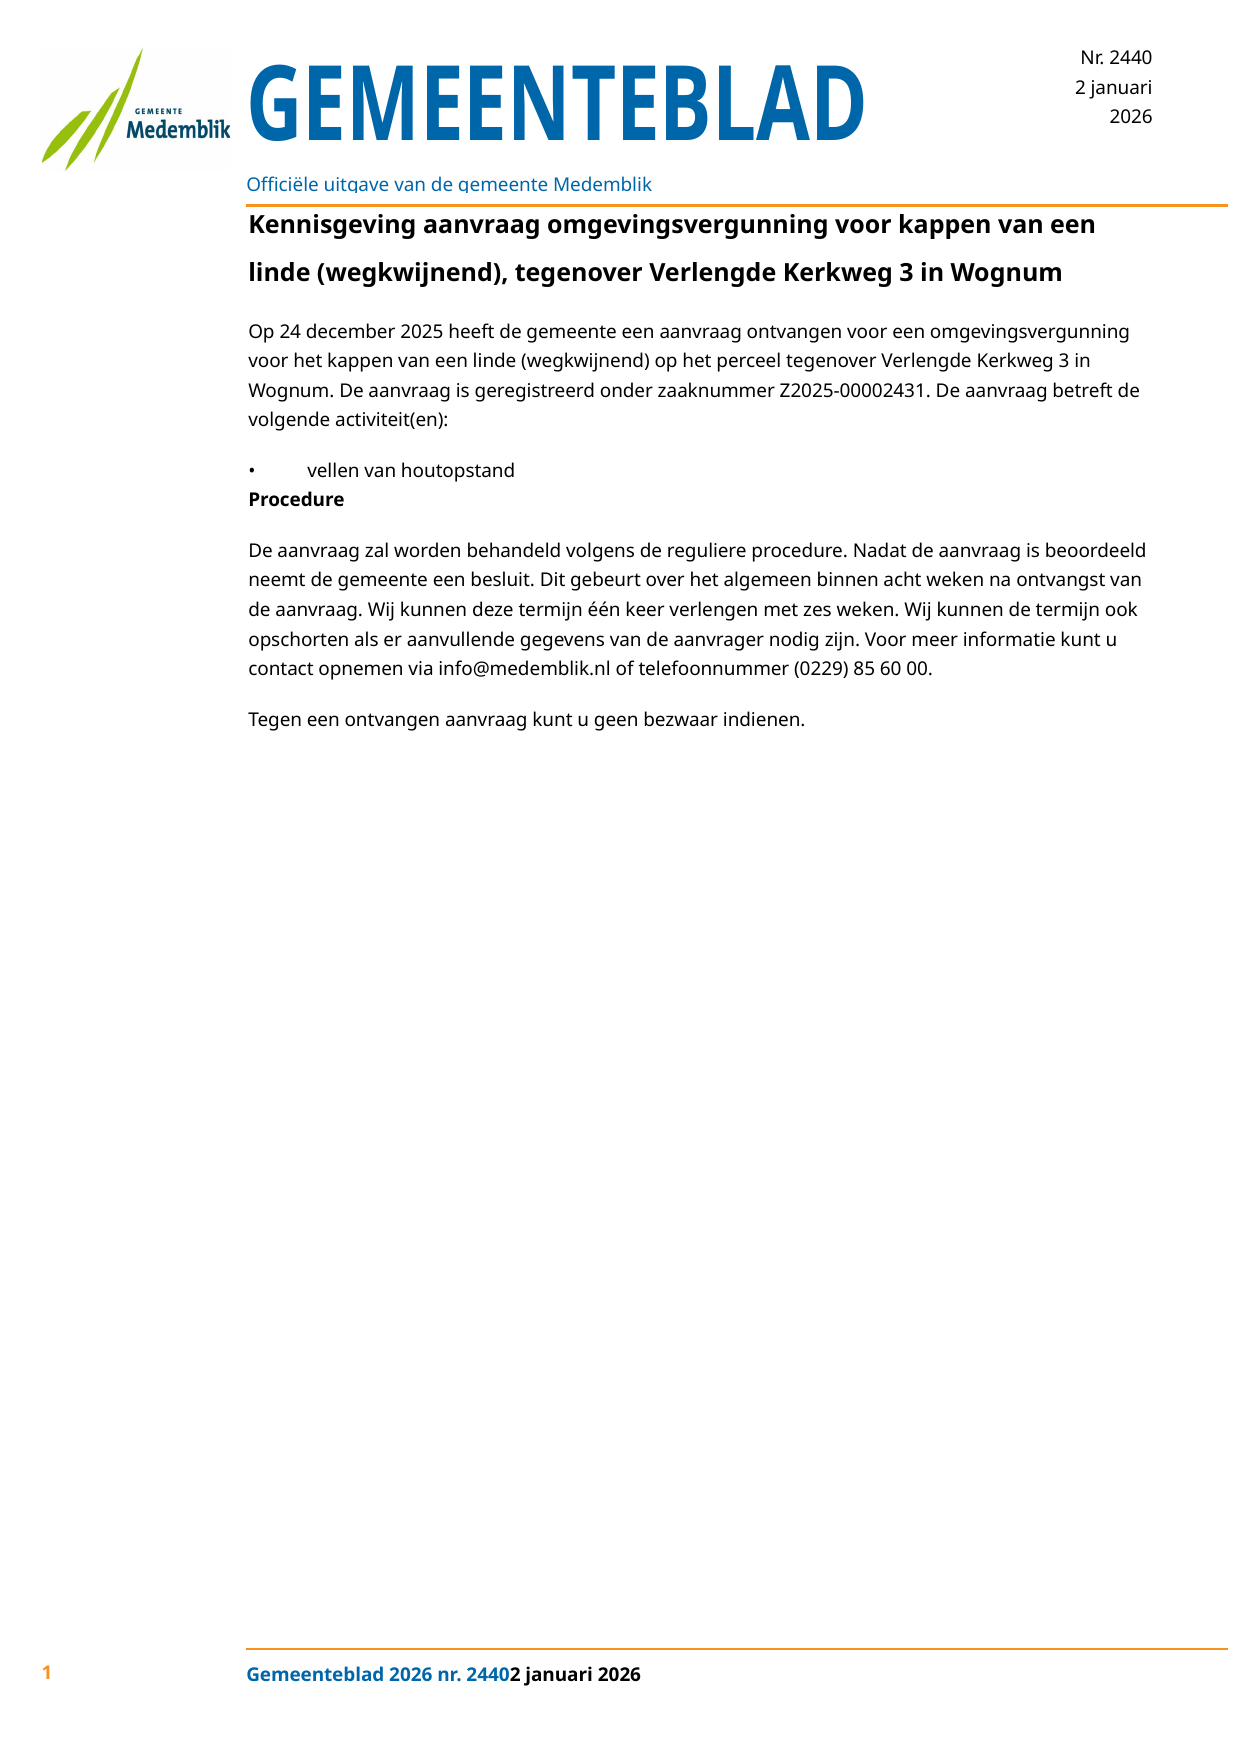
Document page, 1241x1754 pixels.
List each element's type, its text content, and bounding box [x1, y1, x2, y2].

text Kennisgeving aanvraag omgevingsvergunning voor kappen van een linde (wegkwijnend), tegenover Verlengde Kerkweg 3 in Wognum [248, 207, 1152, 288]
picture [41, 47, 231, 172]
list vellen van houtopstand [248, 457, 1152, 483]
text Procedure [248, 487, 1152, 512]
text De aanvraag zal worden behandeld volgens de reguliere procedure. Nadat de aanvraag is beoordeeld neemt de gemeente een besluit. Dit gebeurt over het algemeen binnen acht weken na ontvangst van de aanvraag. Wij kunnen deze termijn één keer verlengen met zes weken. Wij kunnen de termijn ook opschorten als er aanvullende gegevens van de aanvrager nodig zijn. Voor meer informatie kunt u contact opnemen via info@medemblik.nl of telefoonnummer (0229) 85 60 00. [248, 537, 1152, 681]
text Op 24 december 2025 heeft de gemeente een aanvraag ontvangen voor een omgevingsvergunning voor het kappen van een linde (wegkwijnend) op het perceel tegenover Verlengde Kerkweg 3 in Wognum. De aanvraag is geregistreerd onder zaaknummer Z2025-00002431. De aanvraag betreft de volgende activiteit(en): [248, 318, 1152, 432]
text Tegen een ontvangen aanvraag kunt u geen bezwaar indienen. [248, 706, 1152, 732]
